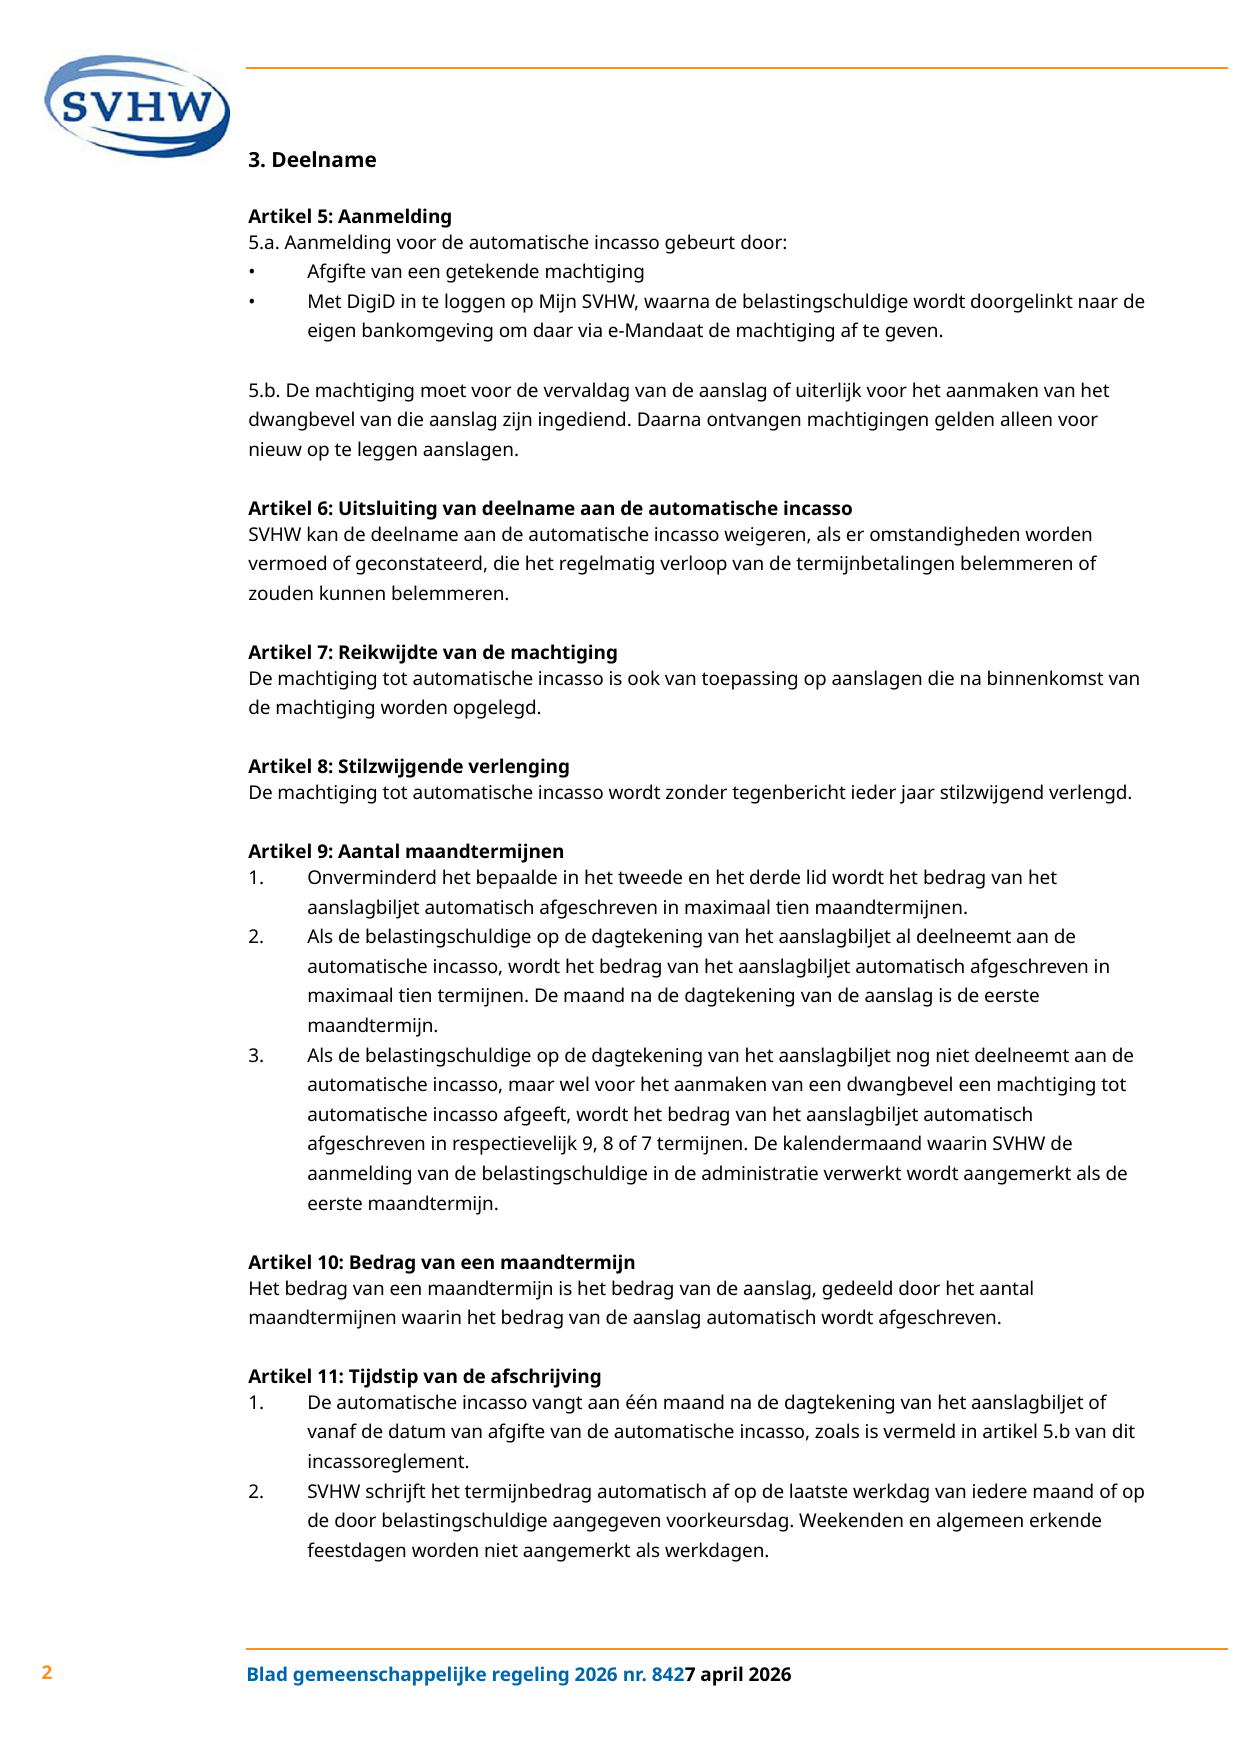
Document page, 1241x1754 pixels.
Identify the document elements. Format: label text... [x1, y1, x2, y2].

text De machtiging tot automatische incasso is ook van toepassing op aanslagen die na binnenkomst van de machtiging worden opgelegd. [248, 665, 1152, 720]
picture [41, 47, 231, 172]
text Artikel 11: Tijdstip van de afschrijving [248, 1363, 1152, 1389]
text Het bedrag van een maandtermijn is het bedrag van de aanslag, gedeeld door het aantal maandtermijnen waarin het bedrag van de aanslag automatisch wordt afgeschreven. [248, 1275, 1152, 1330]
text 3. Deelname [248, 145, 1152, 174]
text Artikel 9: Aantal maandtermijnen [248, 839, 1152, 864]
text Artikel 7: Reikwijdte van de machtiging [248, 639, 1152, 665]
list Onverminderd het bepaalde in het tweede en het derde lid wordt het bedrag van het aanslagbiljet automatisch afgeschreven in maximaal tien maandtermijnen. [248, 864, 1152, 920]
text Artikel 6: Uitsluiting van deelname aan de automatische incasso [248, 495, 1152, 521]
text Artikel 8: Stilzwijgende verlenging [248, 754, 1152, 779]
text 5.a. Aanmelding voor de automatische incasso gebeurt door: [248, 229, 1152, 255]
list Met DigiD in te loggen op Mijn SVHW, waarna de belastingschuldige wordt doorgelinkt naar de eigen bankomgeving om daar via e-Mandaat de machtiging af te geven. [248, 288, 1152, 343]
text SVHW kan de deelname aan de automatische incasso weigeren, als er omstandigheden worden vermoed of geconstateerd, die het regelmatig verloop van de termijnbetalingen belemmeren of zouden kunnen belemmeren. [248, 521, 1152, 606]
text Artikel 10: Bedrag van een maandtermijn [248, 1249, 1152, 1275]
text 5.b. De machtiging moet voor de vervaldag van de aanslag of uiterlijk voor het aanmaken van het dwangbevel van die aanslag zijn ingediend. Daarna ontvangen machtigingen gelden alleen voor nieuw op te leggen aanslagen. [248, 377, 1152, 462]
list SVHW schrijft het termijnbedrag automatisch af op de laatste werkdag van iedere maand of op de door belastingschuldige aangegeven voorkeursdag. Weekenden en algemeen erkende feestdagen worden niet aangemerkt als werkdagen. [248, 1478, 1152, 1563]
text Artikel 5: Aanmelding [248, 203, 1152, 229]
list Als de belastingschuldige op de dagtekening van het aanslagbiljet nog niet deelneemt aan de automatische incasso, maar wel voor het aanmaken van een dwangbevel een machtiging tot automatische incasso afgeeft, wordt het bedrag van het aanslagbiljet automatisch afgeschreven in respectievelijk 9, 8 of 7 termijnen. De kalendermaand waarin SVHW de aanmelding van de belastingschuldige in de administratie verwerkt wordt aangemerkt als de eerste maandtermijn. [248, 1042, 1152, 1216]
list Afgifte van een getekende machtiging [248, 258, 1152, 284]
list De automatische incasso vangt aan één maand na de dagtekening van het aanslagbiljet of vanaf de datum van afgifte van de automatische incasso, zoals is vermeld in artikel 5.b van dit incassoreglement. [248, 1389, 1152, 1474]
text De machtiging tot automatische incasso wordt zonder tegenbericht ieder jaar stilzwijgend verlengd. [248, 779, 1152, 805]
list Als de belastingschuldige op de dagtekening van het aanslagbiljet al deelneemt aan de automatische incasso, wordt het bedrag van het aanslagbiljet automatisch afgeschreven in maximaal tien termijnen. De maand na de dagtekening van de aanslag is de eerste maandtermijn. [248, 923, 1152, 1038]
